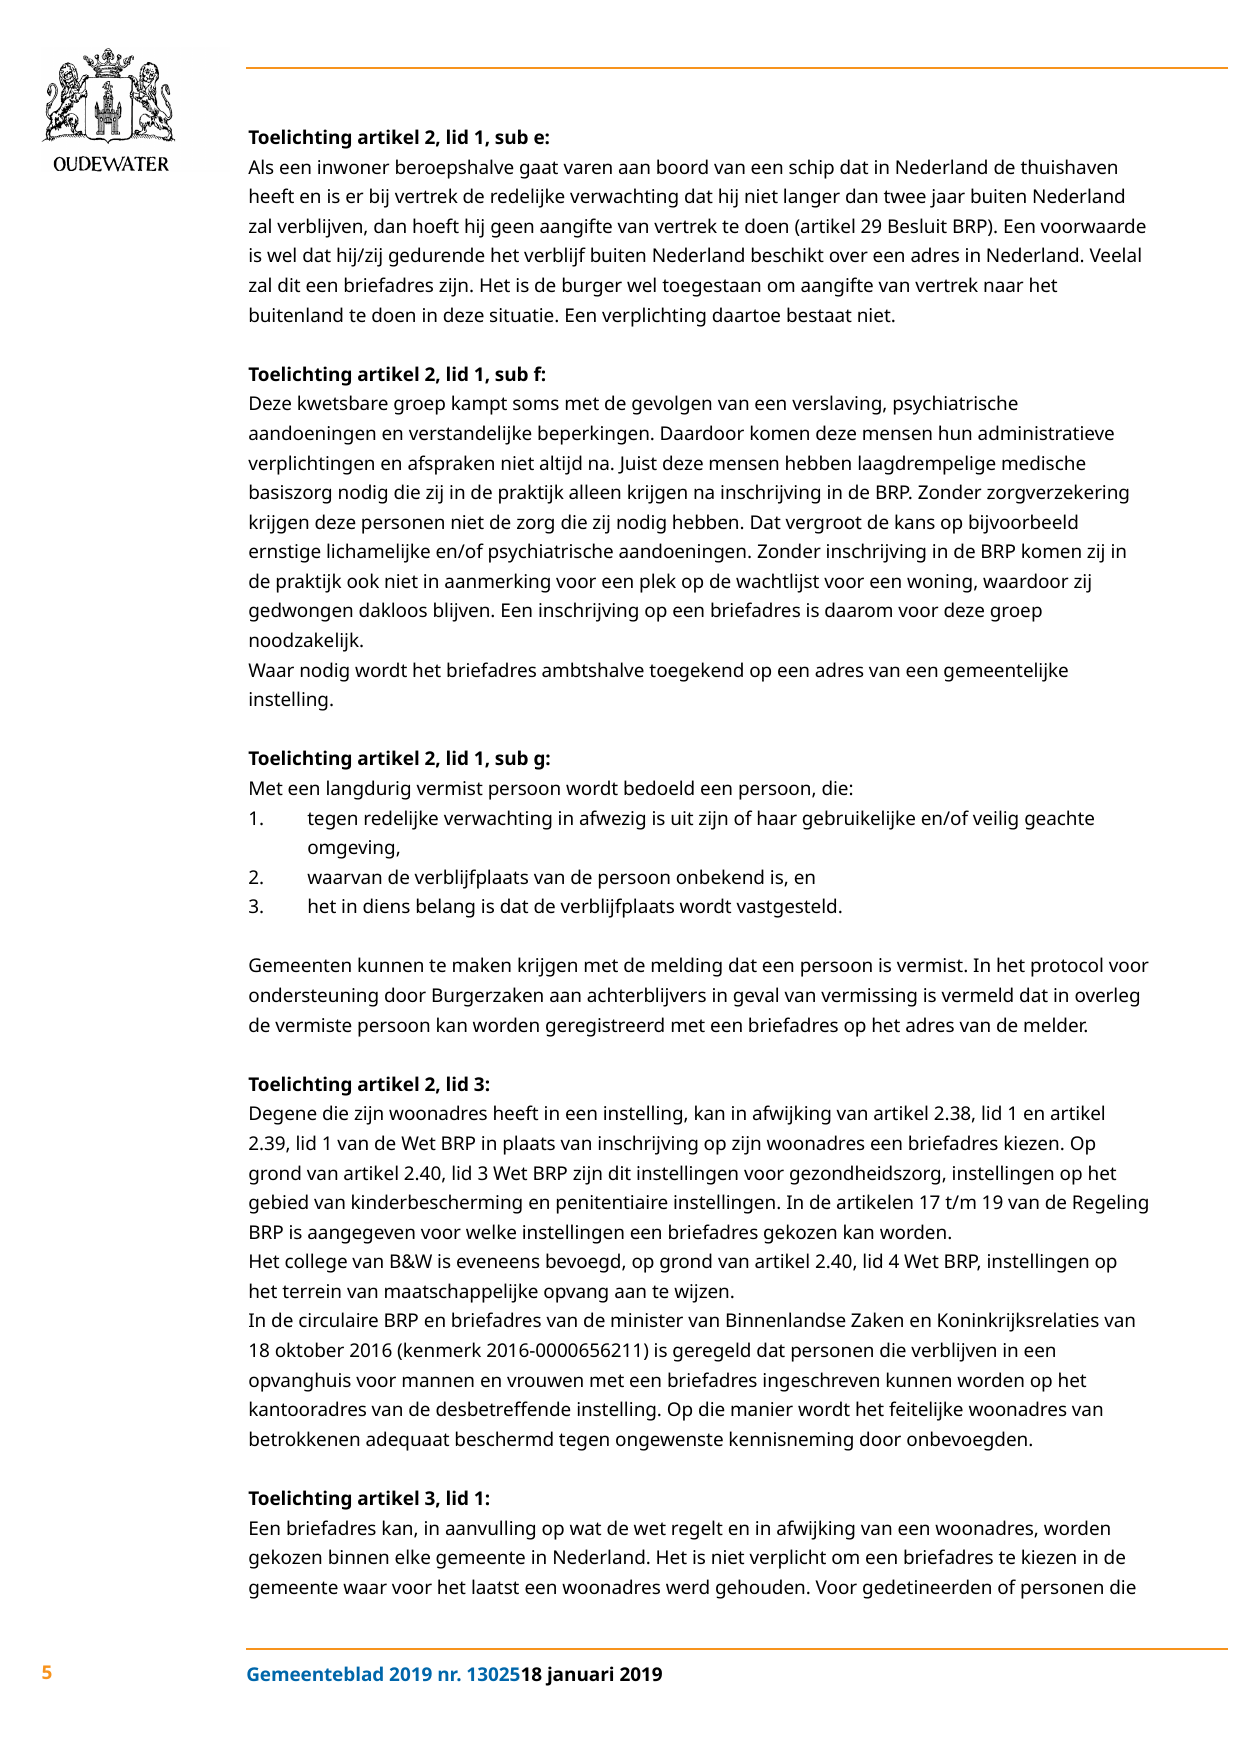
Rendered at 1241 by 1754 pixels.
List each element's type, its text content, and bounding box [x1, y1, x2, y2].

list tegen redelijke verwachting in afwezig is uit zijn of haar gebruikelijke en/of veilig geachte omgeving, [248, 805, 1152, 860]
text Degene die zijn woonadres heeft in een instelling, kan in afwijking van artikel 2.38, lid 1 en artikel 2.39, lid 1 van de Wet BRP in plaats van inschrijving op zijn woonadres een briefadres kiezen. Op grond van artikel 2.40, lid 3 Wet BRP zijn dit instellingen voor gezondheidszorg, instellingen op het gebied van kinderbescherming en penitentiaire instellingen. In de artikelen 17 t/m 19 van de Regeling BRP is aangegeven voor welke instellingen een briefadres gekozen kan worden. [248, 1101, 1152, 1245]
list het in diens belang is dat de verblijfplaats wordt vastgesteld. [248, 893, 1152, 919]
text Als een inwoner beroepshalve gaat varen aan boord van een schip dat in Nederland de thuishaven heeft en is er bij vertrek de redelijke verwachting dat hij niet langer dan twee jaar buiten Nederland zal verblijven, dan hoeft hij geen aangifte van vertrek te doen (artikel 29 Besluit BRP). Een voorwaarde is wel dat hij/zij gedurende het verblijf buiten Nederland beschikt over een adres in Nederland. Veelal zal dit een briefadres zijn. Het is de burger wel toegestaan om aangifte van vertrek naar het buitenland te doen in deze situatie. Een verplichting daartoe bestaat niet. [248, 154, 1152, 328]
text Gemeenten kunnen te maken krijgen met de melding dat een persoon is vermist. In het protocol voor ondersteuning door Burgerzaken aan achterblijvers in geval van vermissing is vermeld dat in overleg de vermiste persoon kan worden geregistreerd met een briefadres op het adres van de melder. [248, 953, 1152, 1038]
text Met een langdurig vermist persoon wordt bedoeld een persoon, die: [248, 775, 1152, 801]
text Het college van B&W is eveneens bevoegd, op grond van artikel 2.40, lid 4 Wet BRP, instellingen op het terrein van maatschappelijke opvang aan te wijzen. [248, 1248, 1152, 1304]
text Toelichting artikel 3, lid 1: [248, 1485, 1152, 1511]
picture [41, 47, 231, 172]
text Toelichting artikel 2, lid 1, sub f: [248, 361, 1152, 387]
text Toelichting artikel 2, lid 1, sub g: [248, 746, 1152, 771]
text Toelichting artikel 2, lid 3: [248, 1071, 1152, 1097]
text In de circulaire BRP en briefadres van de minister van Binnenlandse Zaken en Koninkrijksrelaties van 18 oktober 2016 (kenmerk 2016-0000656211) is geregeld dat personen die verblijven in een opvanghuis voor mannen en vrouwen met een briefadres ingeschreven kunnen worden op het kantooradres van de desbetreffende instelling. Op die manier wordt het feitelijke woonadres van betrokkenen adequaat beschermd tegen ongewenste kennisneming door onbevoegden. [248, 1308, 1152, 1452]
text Een briefadres kan, in aanvulling op wat de wet regelt en in afwijking van een woonadres, worden gekozen binnen elke gemeente in Nederland. Het is niet verplicht om een briefadres te kiezen in de gemeente waar voor het laatst een woonadres werd gehouden. Voor gedetineerden of personen die [248, 1515, 1152, 1600]
text Toelichting artikel 2, lid 1, sub e: [248, 124, 1152, 150]
text Waar nodig wordt het briefadres ambtshalve toegekend op een adres van een gemeentelijke instelling. [248, 657, 1152, 712]
list waarvan de verblijfplaats van de persoon onbekend is, en [248, 864, 1152, 890]
text Deze kwetsbare groep kampt soms met de gevolgen van een verslaving, psychiatrische aandoeningen en verstandelijke beperkingen. Daardoor komen deze mensen hun administratieve verplichtingen en afspraken niet altijd na. Juist deze mensen hebben laagdrempelige medische basiszorg nodig die zij in de praktijk alleen krijgen na inschrijving in de BRP. Zonder zorgverzekering krijgen deze personen niet de zorg die zij nodig hebben. Dat vergroot de kans op bijvoorbeeld ernstige lichamelijke en/of psychiatrische aandoeningen. Zonder inschrijving in de BRP komen zij in de praktijk ook niet in aanmerking voor een plek op de wachtlijst voor een woning, waardoor zij gedwongen dakloos blijven. Een inschrijving op een briefadres is daarom voor deze groep noodzakelijk. [248, 391, 1152, 653]
